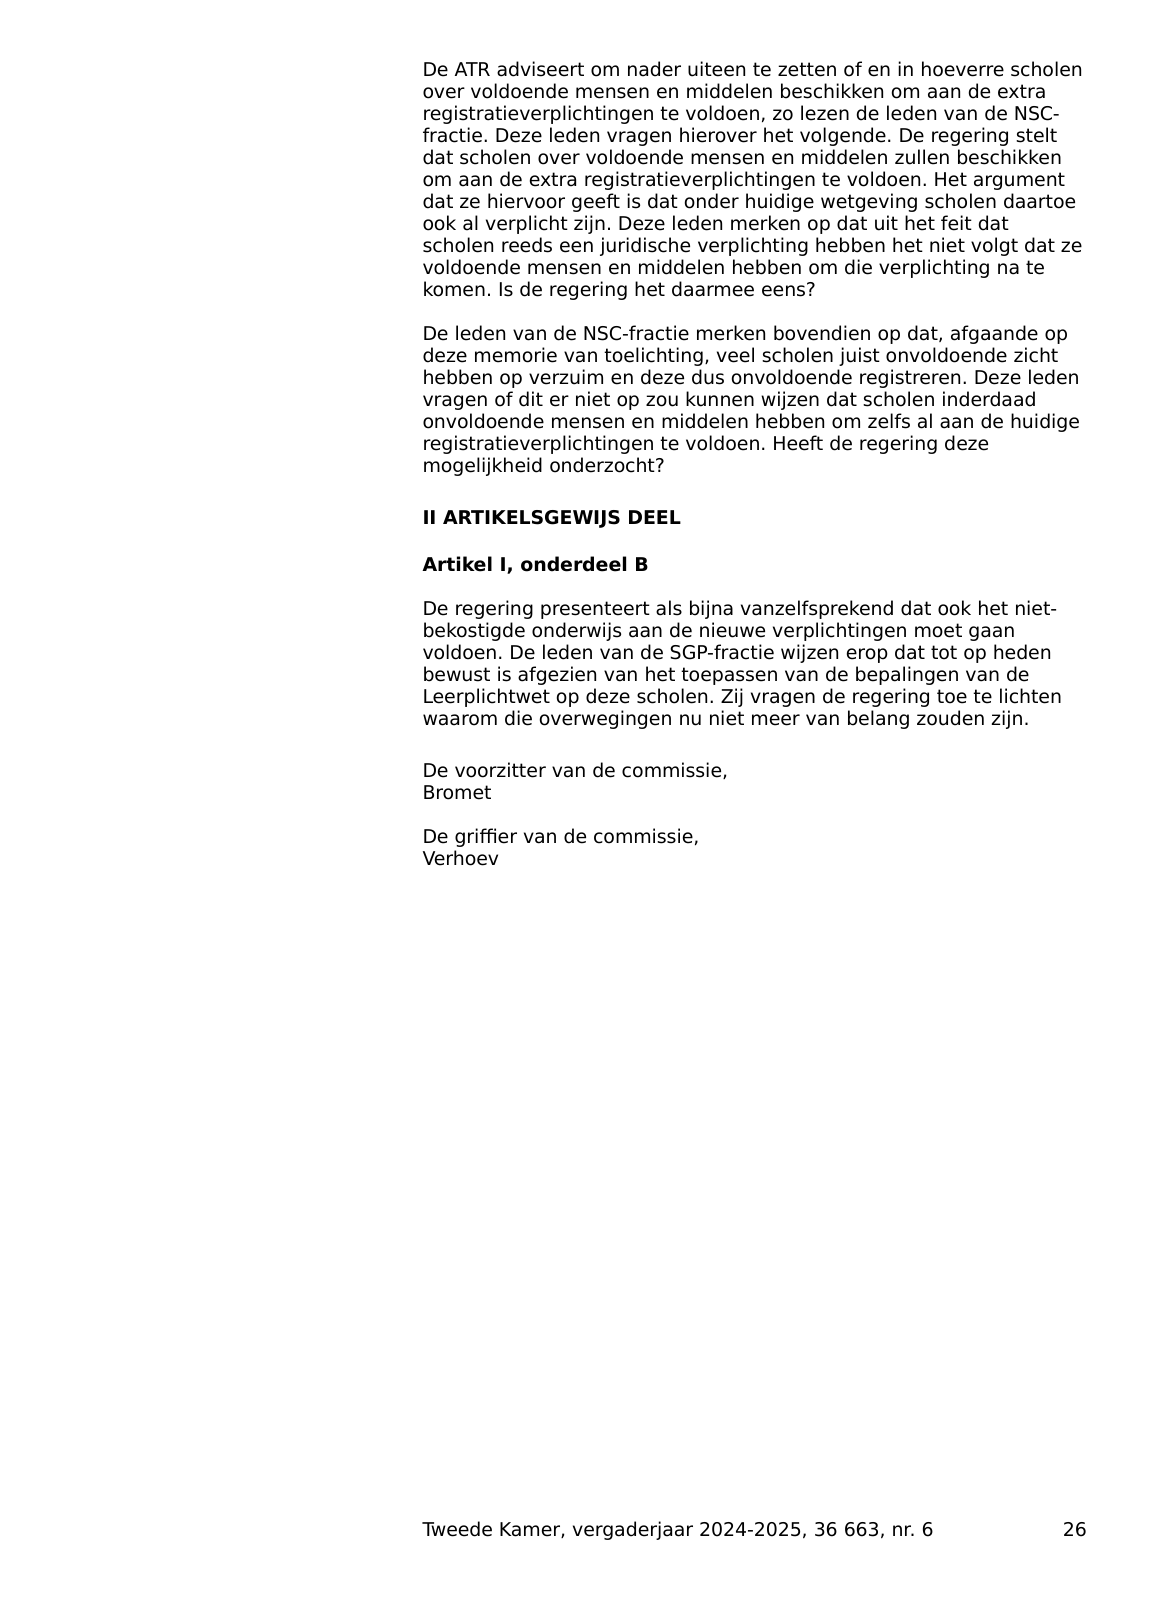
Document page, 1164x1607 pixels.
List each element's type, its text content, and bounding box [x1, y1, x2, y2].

text De regering presenteert als bijna vanzelfsprekend dat ook het niet-bekostigde onderwijs aan de nieuwe verplichtingen moet gaan voldoen. De leden van de SGP-fractie wijzen erop dat tot op heden bewust is afgezien van het toepassen van de bepalingen van de Leerplichtwet op deze scholen. Zij vragen de regering toe te lichten waarom die overwegingen nu niet meer van belang zouden zijn. [422, 598, 1087, 730]
text De leden van de NSC-fractie merken bovendien op dat, afgaande op deze memorie van toelichting, veel scholen juist onvoldoende zicht hebben op verzuim en deze dus onvoldoende registreren. Deze leden vragen of dit er niet op zou kunnen wijzen dat scholen inderdaad onvoldoende mensen en middelen hebben om zelfs al aan de huidige registratieverplichtingen te voldoen. Heeft de regering deze mogelijkheid onderzocht? [422, 323, 1087, 477]
text De ATR adviseert om nader uiteen te zetten of en in hoeverre scholen over voldoende mensen en middelen beschikken om aan de extra registratieverplichtingen te voldoen, zo lezen de leden van de NSC-fractie. Deze leden vragen hierover het volgende. De regering stelt dat scholen over voldoende mensen en middelen zullen beschikken om aan de extra registratieverplichtingen te voldoen. Het argument dat ze hiervoor geeft is dat onder huidige wetgeving scholen daartoe ook al verplicht zijn. Deze leden merken op dat uit het feit dat scholen reeds een juridische verplichting hebben het niet volgt dat ze voldoende mensen en middelen hebben om die verplichting na te komen. Is de regering het daarmee eens? [422, 59, 1087, 301]
subtitle II ARTIKELSGEWIJS DEEL [422, 507, 1087, 529]
subtitle Artikel I, onderdeel B [422, 554, 1087, 576]
text De griffier van de commissie, Verhoev [422, 826, 1087, 870]
text De voorzitter van de commissie, Bromet [422, 760, 1087, 804]
